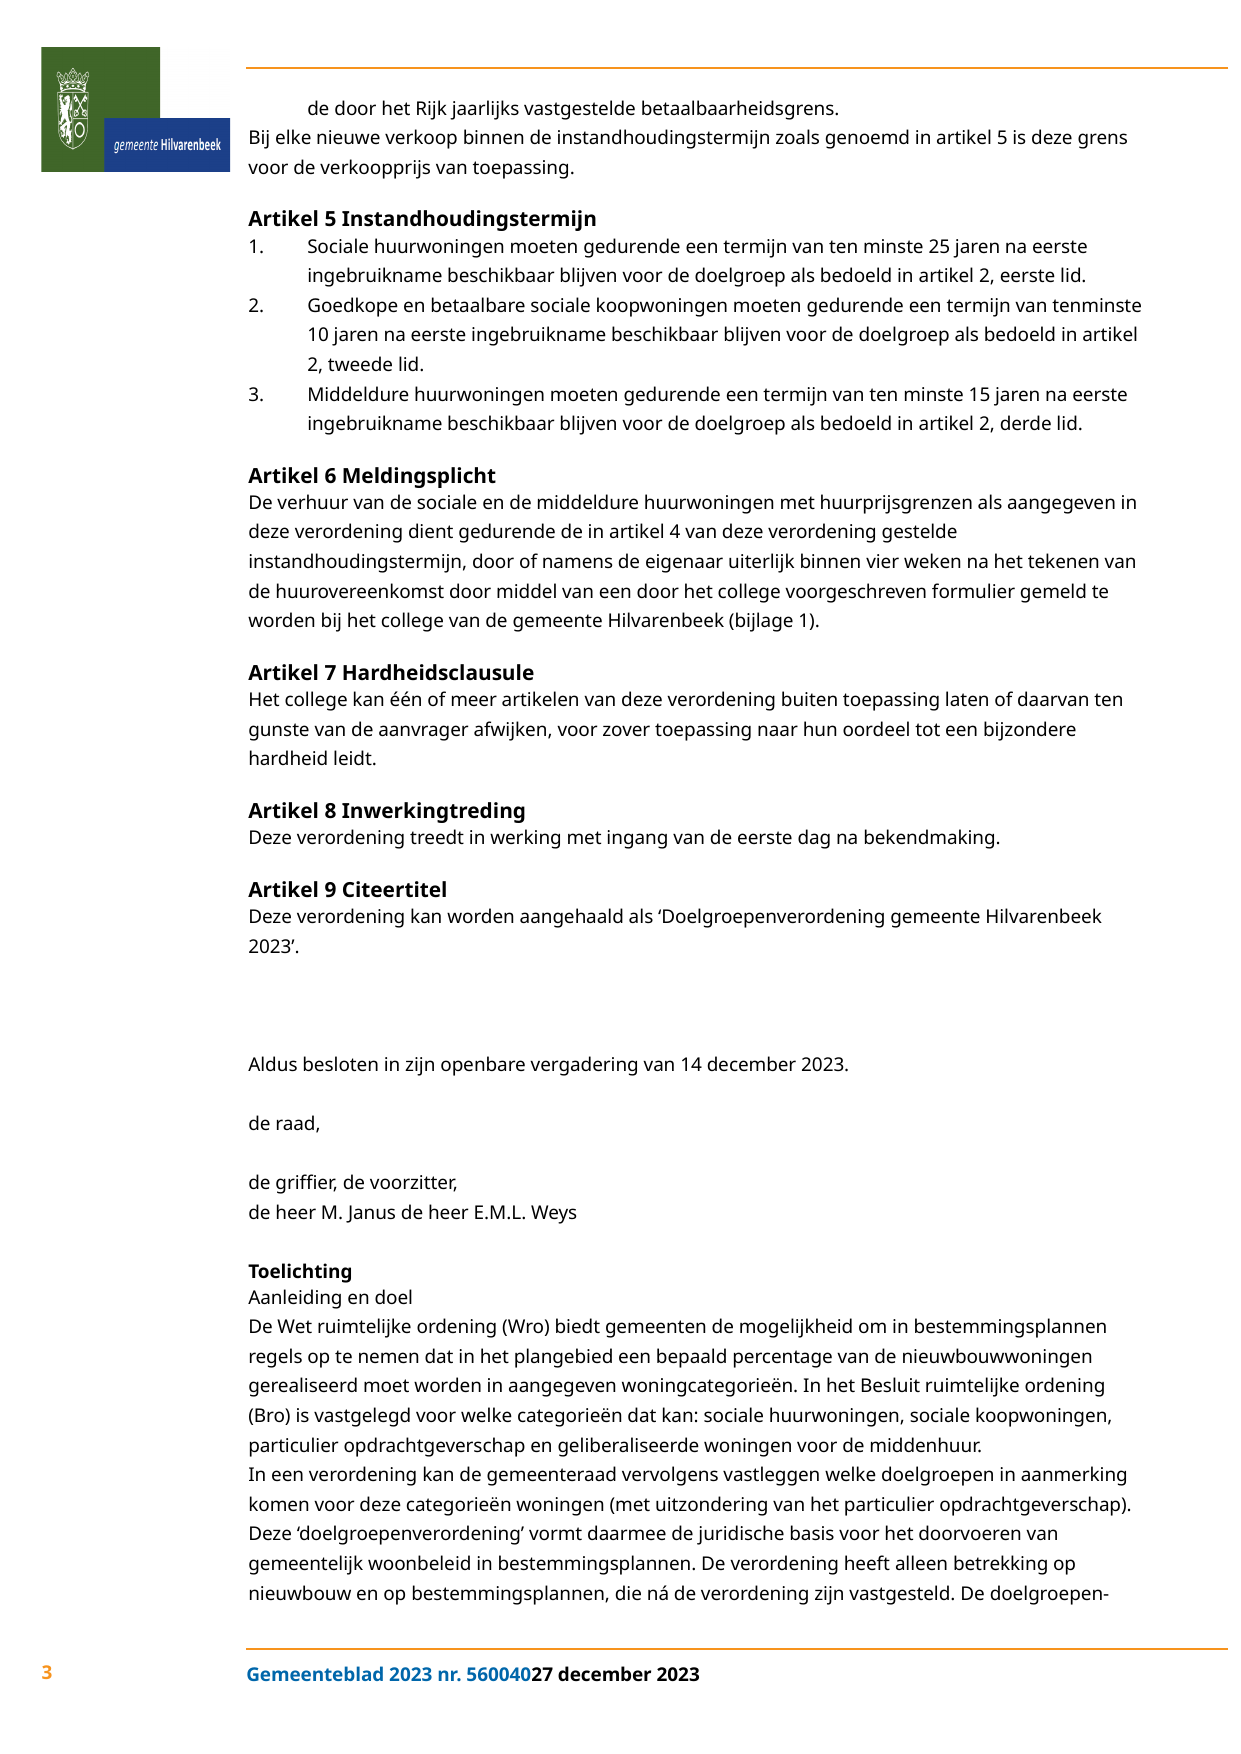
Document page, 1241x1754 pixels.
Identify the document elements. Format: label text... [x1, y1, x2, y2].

list Sociale huurwoningen moeten gedurende een termijn van ten minste 25 jaren na eerste ingebruikname beschikbaar blijven voor de doelgroep als bedoeld in artikel 2, eerste lid. [248, 233, 1152, 288]
list Middeldure huurwoningen moeten gedurende een termijn van ten minste 15 jaren na eerste ingebruikname beschikbaar blijven voor de doelgroep als bedoeld in artikel 2, derde lid. [248, 381, 1152, 436]
text Artikel 5 Instandhoudingstermijn [248, 204, 1152, 233]
text Aldus besloten in zijn openbare vergadering van 14 december 2023. [248, 1051, 1152, 1077]
list de door het Rijk jaarlijks vastgestelde betaalbaarheidsgrens. [248, 95, 1152, 121]
text Deze verordening treedt in werking met ingang van de eerste dag na bekendmaking. [248, 824, 1152, 850]
text Bij elke nieuwe verkoop binnen de instandhoudingstermijn zoals genoemd in artikel 5 is deze grens voor de verkoopprijs van toepassing. [248, 124, 1152, 180]
text Artikel 8 Inwerkingtreding [248, 796, 1152, 824]
text De Wet ruimtelijke ordening (Wro) biedt gemeenten de mogelijkheid om in bestemmingsplannen regels op te nemen dat in het plangebied een bepaald percentage van de nieuwbouwwoningen gerealiseerd moet worden in aangegeven woningcategorieën. In het Besluit ruimtelijke ordening (Bro) is vastgelegd voor welke categorieën dat kan: sociale huurwoningen, sociale koopwoningen, particulier opdrachtgeverschap en geliberaliseerde woningen voor de middenhuur. [248, 1313, 1152, 1458]
text de heer M. Janus de heer E.M.L. Weys [248, 1199, 1152, 1225]
text Artikel 6 Meldingsplicht [248, 461, 1152, 489]
text de raad, [248, 1110, 1152, 1136]
text Aanleiding en doel [248, 1284, 1152, 1310]
text Artikel 9 Citeertitel [248, 875, 1152, 903]
text In een verordening kan de gemeenteraad vervolgens vastleggen welke doelgroepen in aanmerking komen voor deze categorieën woningen (met uitzondering van het particulier opdrachtgeverschap). Deze ‘doelgroepenverordening’ vormt daarmee de juridische basis voor het doorvoeren van gemeentelijk woonbeleid in bestemmingsplannen. De verordening heeft alleen betrekking op nieuwbouw en op bestemmingsplannen, die ná de verordening zijn vastgesteld. De doelgroepen- [248, 1461, 1152, 1606]
text Artikel 7 Hardheidsclausule [248, 658, 1152, 686]
text Het college kan één of meer artikelen van deze verordening buiten toepassing laten of daarvan ten gunste van de aanvrager afwijken, voor zover toepassing naar hun oordeel tot een bijzondere hardheid leidt. [248, 686, 1152, 771]
text de griffier, de voorzitter, [248, 1169, 1152, 1195]
text De verhuur van de sociale en de middeldure huurwoningen met huurprijsgrenzen als aangegeven in deze verordening dient gedurende de in artikel 4 van deze verordening gestelde instandhoudingstermijn, door of namens de eigenaar uiterlijk binnen vier weken na het tekenen van de huurovereenkomst door middel van een door het college voorgeschreven formulier gemeld te worden bij het college van de gemeente Hilvarenbeek (bijlage 1). [248, 489, 1152, 633]
picture [41, 47, 231, 172]
list Goedkope en betaalbare sociale koopwoningen moeten gedurende een termijn van tenminste 10 jaren na eerste ingebruikname beschikbaar blijven voor de doelgroep als bedoeld in artikel 2, tweede lid. [248, 292, 1152, 377]
text Deze verordening kan worden aangehaald als ‘Doelgroepenverordening gemeente Hilvarenbeek 2023’. [248, 903, 1152, 958]
text Toelichting [248, 1258, 1152, 1284]
